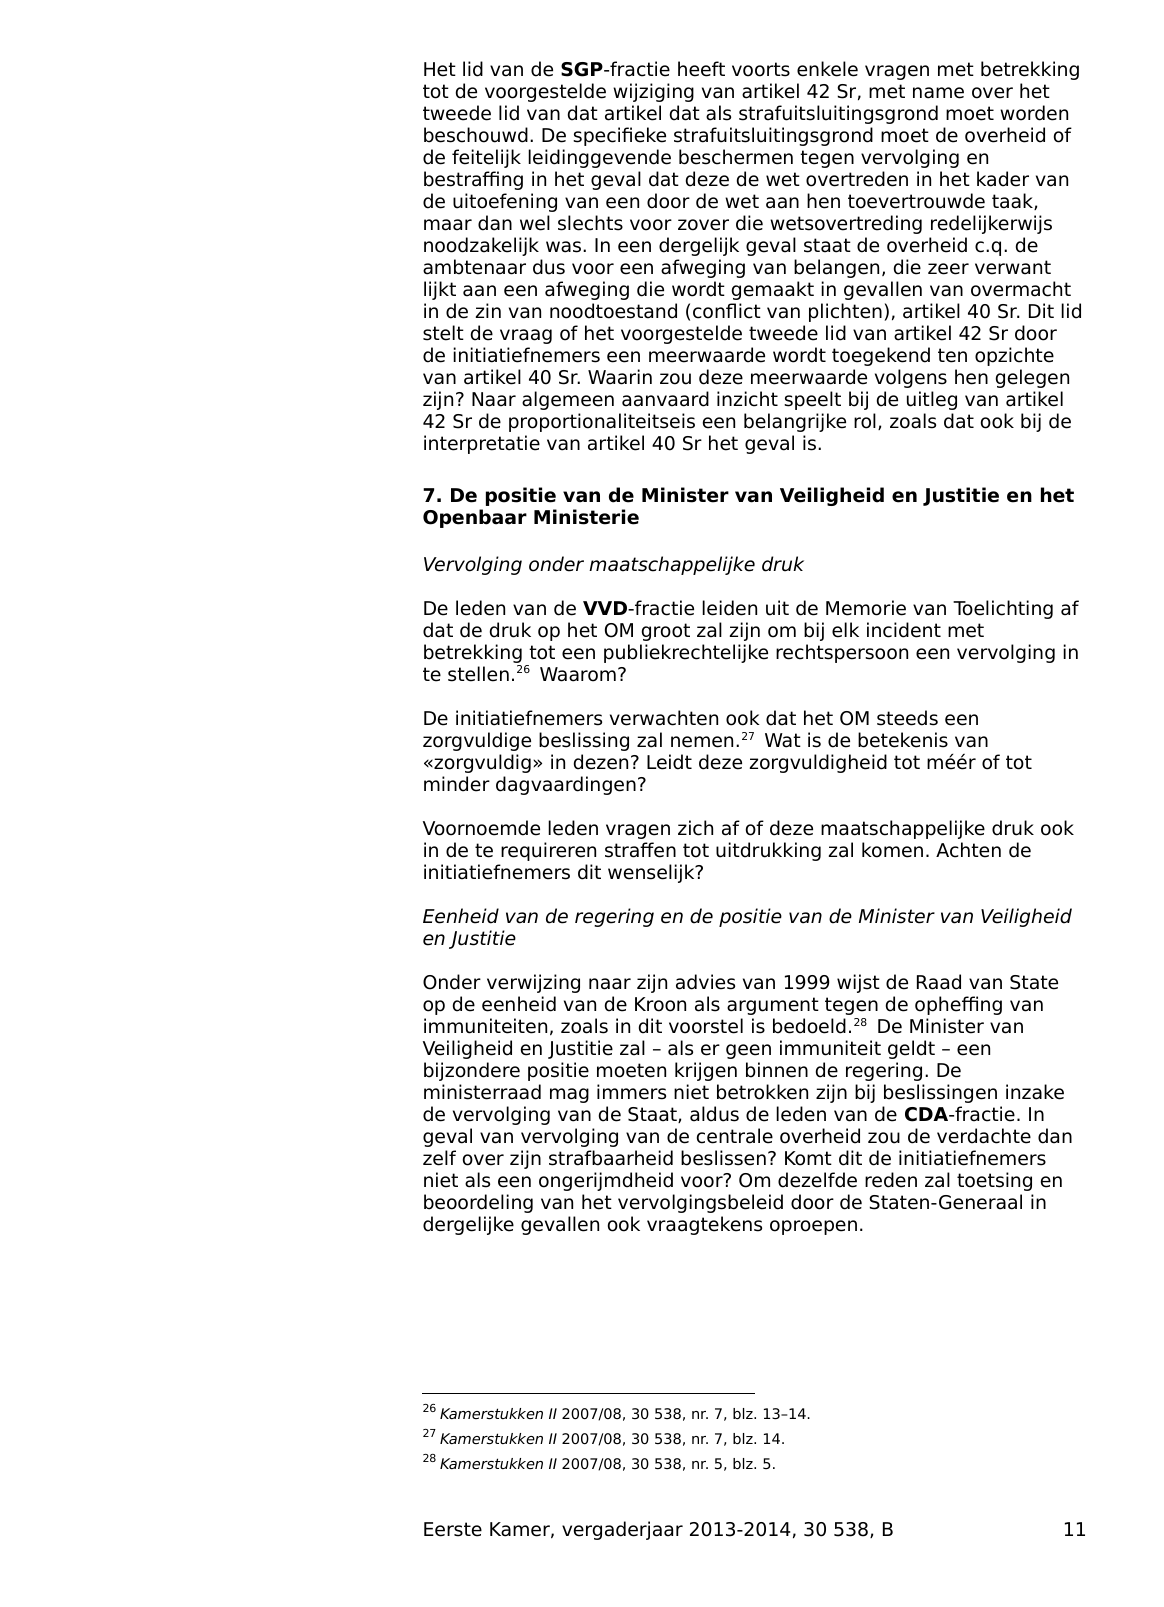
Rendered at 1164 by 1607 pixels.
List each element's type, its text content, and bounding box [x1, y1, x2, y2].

text Kamerstukken II 2007/08, 30 538, nr. 7, blz. 14. [422, 1427, 1087, 1449]
text De leden van de VVD-fractie leiden uit de Memorie van Toelichting af dat de druk op het OM groot zal zijn om bij elk incident met betrekking tot een publiekrechtelijke rechtspersoon een vervolging in te stellen. Waarom? [422, 598, 1087, 686]
text Voornoemde leden vragen zich af of deze maatschappelijke druk ook in de te requireren straffen tot uitdrukking zal komen. Achten de initiatiefnemers dit wenselijk? [422, 818, 1087, 884]
text Kamerstukken II 2007/08, 30 538, nr. 7, blz. 13–14. [422, 1402, 1087, 1424]
subtitle 7. De positie van de Minister van Veiligheid en Justitie en het Openbaar Ministerie [422, 485, 1087, 529]
text Kamerstukken II 2007/08, 30 538, nr. 5, blz. 5. [422, 1452, 1087, 1474]
text De initiatiefnemers verwachten ook dat het OM steeds een zorgvuldige beslissing zal nemen. Wat is de betekenis van «zorgvuldig» in dezen? Leidt deze zorgvuldigheid tot méér of tot minder dagvaardingen? [422, 708, 1087, 796]
subtitle Eenheid van de regering en de positie van de Minister van Veiligheid en Justitie [422, 906, 1087, 950]
subtitle Vervolging onder maatschappelijke druk [422, 554, 1087, 576]
text Het lid van de SGP-fractie heeft voorts enkele vragen met betrekking tot de voorgestelde wijziging van artikel 42 Sr, met name over het tweede lid van dat artikel dat als strafuitsluitingsgrond moet worden beschouwd. De specifieke strafuitsluitingsgrond moet de overheid of de feitelijk leidinggevende beschermen tegen vervolging en bestraffing in het geval dat deze de wet overtreden in het kader van de uitoefening van een door de wet aan hen toevertrouwde taak, maar dan wel slechts voor zover die wetsovertreding redelijkerwijs noodzakelijk was. In een dergelijk geval staat de overheid c.q. de ambtenaar dus voor een afweging van belangen, die zeer verwant lijkt aan een afweging die wordt gemaakt in gevallen van overmacht in de zin van noodtoestand (conflict van plichten), artikel 40 Sr. Dit lid stelt de vraag of het voorgestelde tweede lid van artikel 42 Sr door de initiatiefnemers een meerwaarde wordt toegekend ten opzichte van artikel 40 Sr. Waarin zou deze meerwaarde volgens hen gelegen zijn? Naar algemeen aanvaard inzicht speelt bij de uitleg van artikel 42 Sr de proportionaliteitseis een belangrijke rol, zoals dat ook bij de interpretatie van artikel 40 Sr het geval is. [422, 59, 1087, 455]
text Onder verwijzing naar zijn advies van 1999 wijst de Raad van State op de eenheid van de Kroon als argument tegen de opheffing van immuniteiten, zoals in dit voorstel is bedoeld. De Minister van Veiligheid en Justitie zal – als er geen immuniteit geldt – een bijzondere positie moeten krijgen binnen de regering. De ministerraad mag immers niet betrokken zijn bij beslissingen inzake de vervolging van de Staat, aldus de leden van de CDA-fractie. In geval van vervolging van de centrale overheid zou de verdachte dan zelf over zijn strafbaarheid beslissen? Komt dit de initiatiefnemers niet als een ongerijmdheid voor? Om dezelfde reden zal toetsing en beoordeling van het vervolgingsbeleid door de Staten-Generaal in dergelijke gevallen ook vraagtekens oproepen. [422, 972, 1087, 1236]
